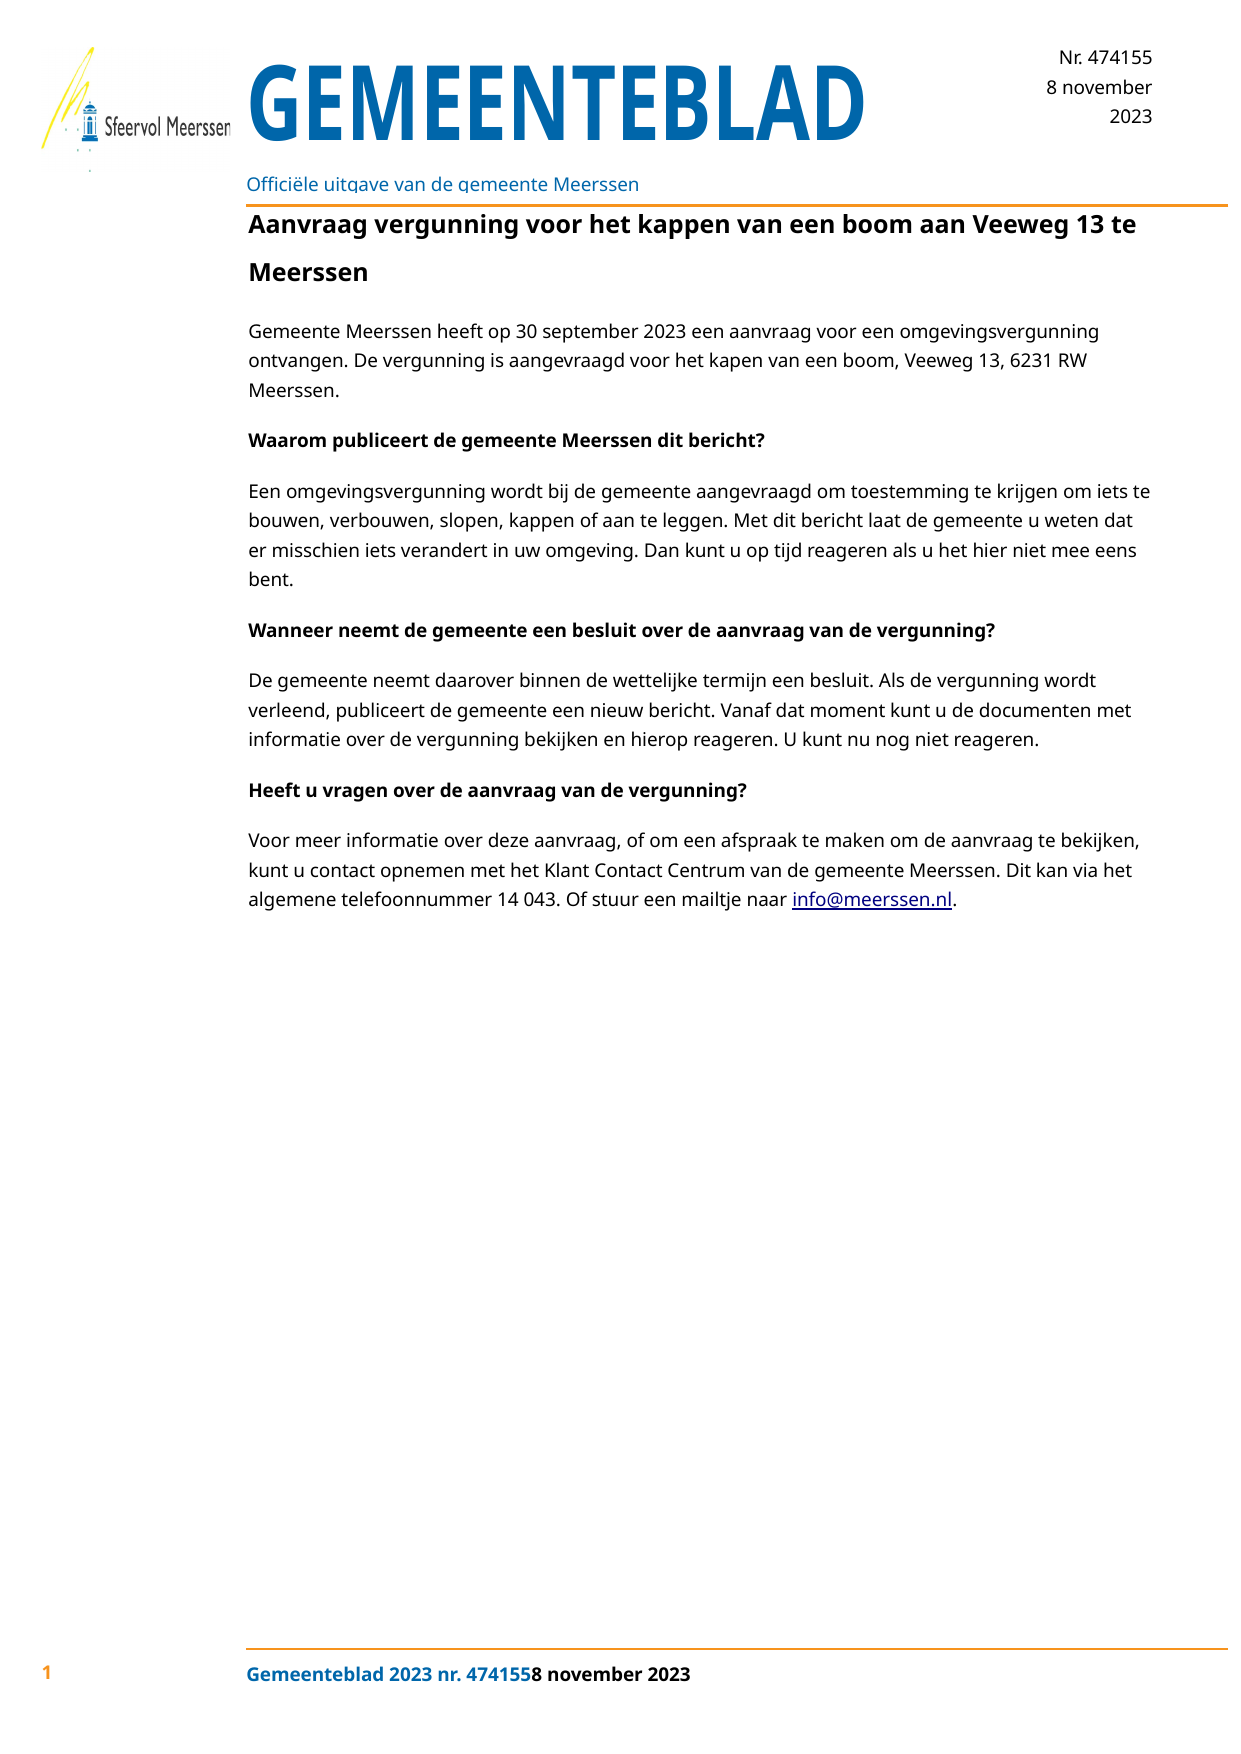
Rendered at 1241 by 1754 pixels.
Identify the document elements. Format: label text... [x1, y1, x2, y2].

picture [41, 47, 231, 172]
text Heeft u vragen over de aanvraag van de vergunning? [248, 777, 1152, 803]
text Wanneer neemt de gemeente een besluit over de aanvraag van de vergunning? [248, 617, 1152, 643]
text De gemeente neemt daarover binnen de wettelijke termijn een besluit. Als de vergunning wordt verleend, publiceert de gemeente een nieuw bericht. Vanaf dat moment kunt u de documenten met informatie over de vergunning bekijken en hierop reageren. U kunt nu nog niet reageren. [248, 667, 1152, 752]
text Voor meer informatie over deze aanvraag, of om een afspraak te maken om de aanvraag te bekijken, kunt u contact opnemen met het Klant Contact Centrum van de gemeente Meerssen. Dit kan via het algemene telefoonnummer 14 043. Of stuur een mailtje naar info@meerssen.nl. [248, 827, 1152, 912]
text Aanvraag vergunning voor het kappen van een boom aan Veeweg 13 te Meerssen [248, 207, 1152, 288]
text Een omgevingsvergunning wordt bij de gemeente aangevraagd om toestemming te krijgen om iets te bouwen, verbouwen, slopen, kappen of aan te leggen. Met dit bericht laat de gemeente u weten dat er misschien iets verandert in uw omgeving. Dan kunt u op tijd reageren als u het hier niet mee eens bent. [248, 478, 1152, 592]
text Gemeente Meerssen heeft op 30 september 2023 een aanvraag voor een omgevingsvergunning ontvangen. De vergunning is aangevraagd voor het kapen van een boom, Veeweg 13, 6231 RW Meerssen. [248, 318, 1152, 403]
text Waarom publiceert de gemeente Meerssen dit bericht? [248, 427, 1152, 453]
